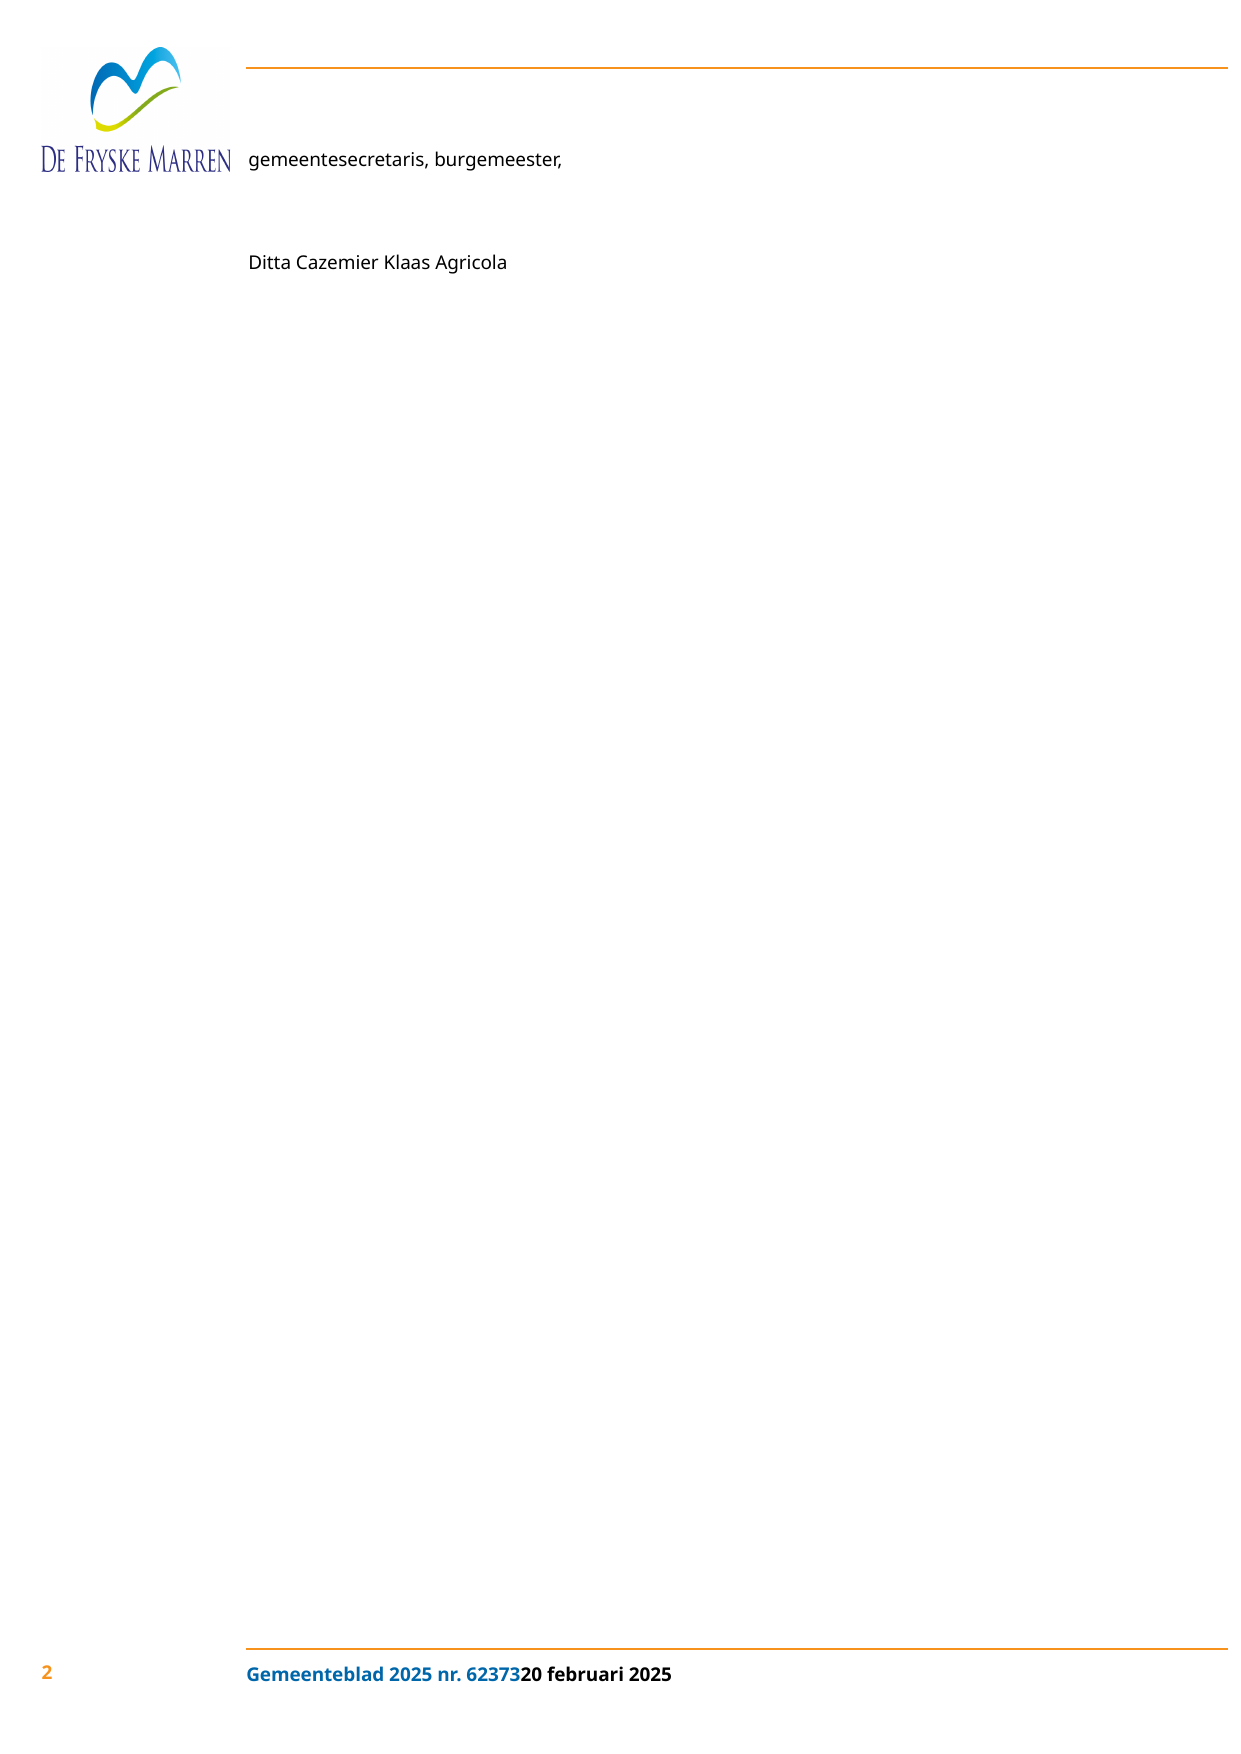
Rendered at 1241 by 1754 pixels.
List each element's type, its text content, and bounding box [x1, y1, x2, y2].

text Ditta Cazemier Klaas Agricola [248, 249, 1152, 275]
picture [41, 47, 231, 172]
text gemeentesecretaris, burgemeester, [248, 146, 1152, 172]
